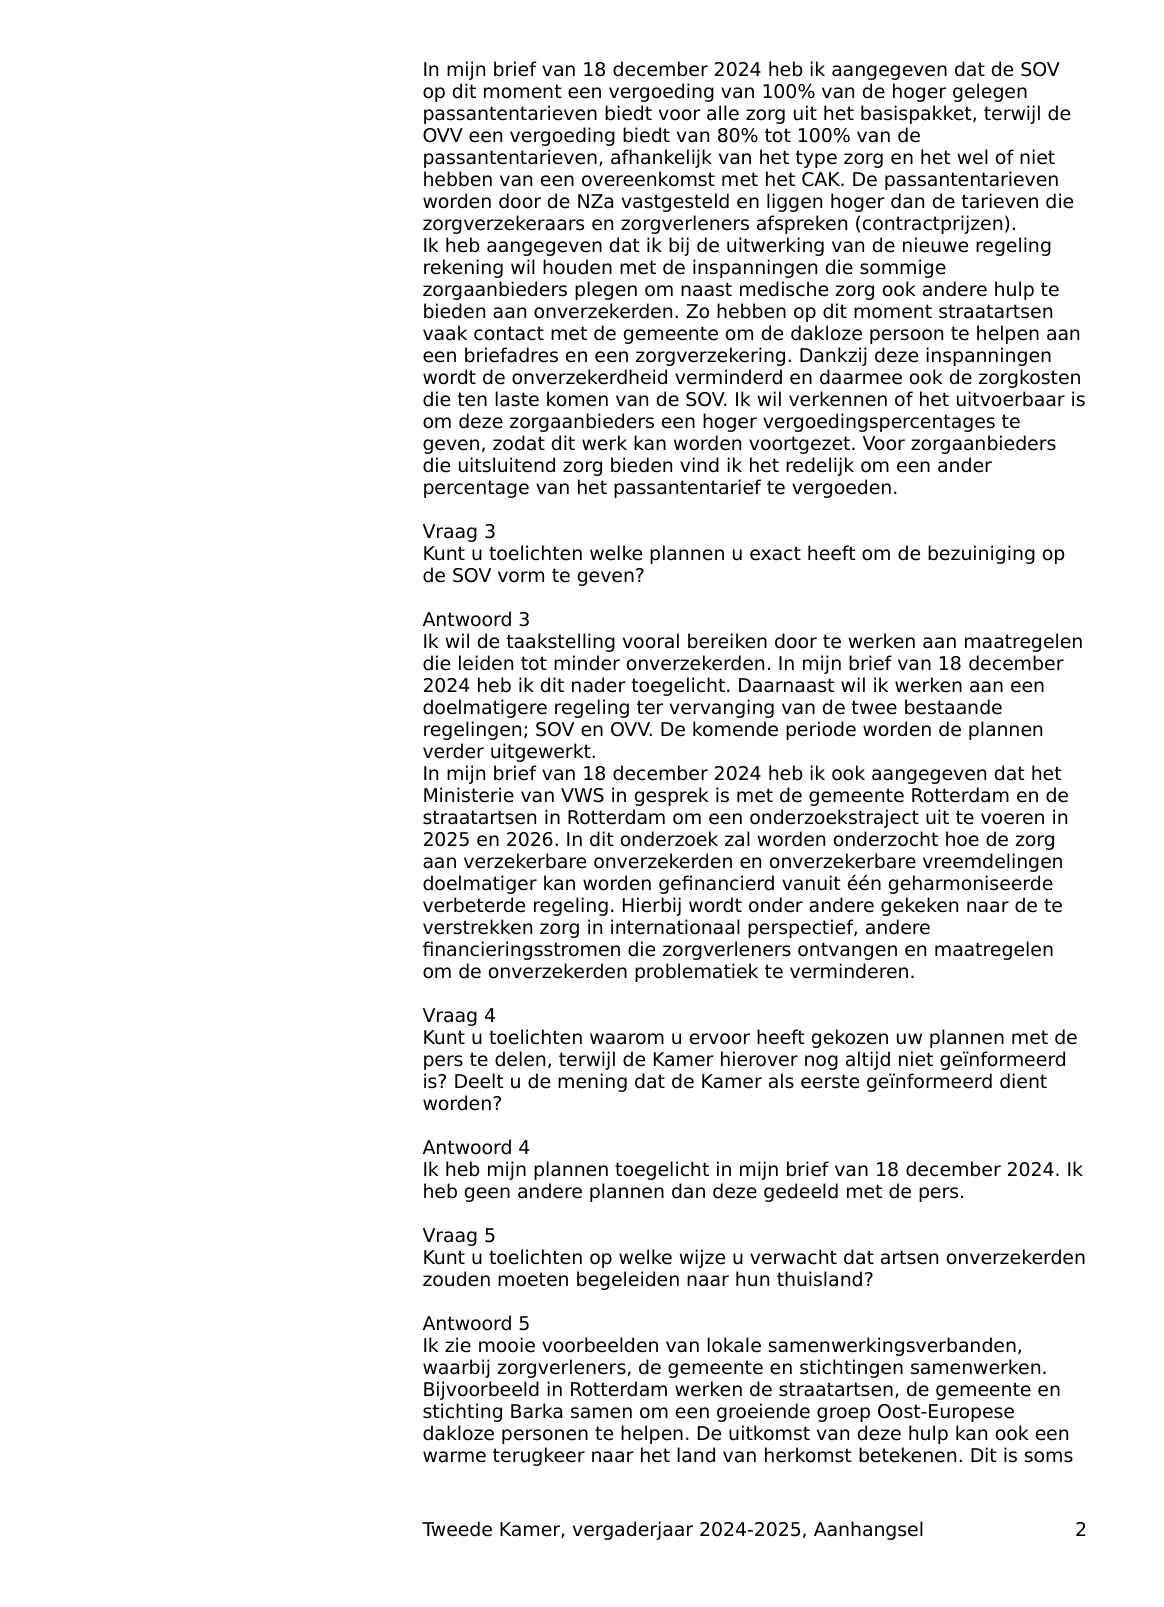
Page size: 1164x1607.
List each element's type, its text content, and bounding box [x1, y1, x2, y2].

text Antwoord 3 [422, 609, 1087, 631]
text Antwoord 5 [422, 1313, 1087, 1335]
text Ik heb aangegeven dat ik bij de uitwerking van de nieuwe regeling rekening wil houden met de inspanningen die sommige zorgaanbieders plegen om naast medische zorg ook andere hulp te bieden aan onverzekerden. Zo hebben op dit moment straatartsen vaak contact met de gemeente om de dakloze persoon te helpen aan een briefadres en een zorgverzekering. Dankzij deze inspanningen wordt de onverzekerdheid verminderd en daarmee ook de zorgkosten die ten laste komen van de SOV. Ik wil verkennen of het uitvoerbaar is om deze zorgaanbieders een hoger vergoedingspercentages te geven, zodat dit werk kan worden voortgezet. Voor zorgaanbieders die uitsluitend zorg bieden vind ik het redelijk om een ander percentage van het passantentarief te vergoeden. [422, 235, 1087, 499]
text Ik zie mooie voorbeelden van lokale samenwerkingsverbanden, waarbij zorgverleners, de gemeente en stichtingen samenwerken. Bijvoorbeeld in Rotterdam werken de straatartsen, de gemeente en stichting Barka samen om een groeiende groep Oost-Europese dakloze personen te helpen. De uitkomst van deze hulp kan ook een warme terugkeer naar het land van herkomst betekenen. Dit is soms [422, 1335, 1087, 1467]
text Kunt u toelichten op welke wijze u verwacht dat artsen onverzekerden zouden moeten begeleiden naar hun thuisland? [422, 1247, 1087, 1291]
text Vraag 3 [422, 521, 1087, 543]
text Antwoord 4 [422, 1137, 1087, 1159]
text Vraag 4 [422, 1005, 1087, 1027]
text Ik heb mijn plannen toegelicht in mijn brief van 18 december 2024. Ik heb geen andere plannen dan deze gedeeld met de pers. [422, 1159, 1087, 1203]
text Ik wil de taakstelling vooral bereiken door te werken aan maatregelen die leiden tot minder onverzekerden. In mijn brief van 18 december 2024 heb ik dit nader toegelicht. Daarnaast wil ik werken aan een doelmatigere regeling ter vervanging van de twee bestaande regelingen; SOV en OVV. De komende periode worden de plannen verder uitgewerkt. [422, 631, 1087, 763]
text Vraag 5 [422, 1225, 1087, 1247]
text Kunt u toelichten welke plannen u exact heeft om de bezuiniging op de SOV vorm te geven? [422, 543, 1087, 587]
text Kunt u toelichten waarom u ervoor heeft gekozen uw plannen met de pers te delen, terwijl de Kamer hierover nog altijd niet geïnformeerd is? Deelt u de mening dat de Kamer als eerste geïnformeerd dient worden? [422, 1027, 1087, 1115]
text In mijn brief van 18 december 2024 heb ik ook aangegeven dat het Ministerie van VWS in gesprek is met de gemeente Rotterdam en de straatartsen in Rotterdam om een onderzoekstraject uit te voeren in 2025 en 2026. In dit onderzoek zal worden onderzocht hoe de zorg aan verzekerbare onverzekerden en onverzekerbare vreemdelingen doelmatiger kan worden gefinancierd vanuit één geharmoniseerde verbeterde regeling. Hierbij wordt onder andere gekeken naar de te verstrekken zorg in internationaal perspectief, andere financieringsstromen die zorgverleners ontvangen en maatregelen om de onverzekerden problematiek te verminderen. [422, 763, 1087, 983]
text In mijn brief van 18 december 2024 heb ik aangegeven dat de SOV op dit moment een vergoeding van 100% van de hoger gelegen passantentarieven biedt voor alle zorg uit het basispakket, terwijl de OVV een vergoeding biedt van 80% tot 100% van de passantentarieven, afhankelijk van het type zorg en het wel of niet hebben van een overeenkomst met het CAK. De passantentarieven worden door de NZa vastgesteld en liggen hoger dan de tarieven die zorgverzekeraars en zorgverleners afspreken (contractprijzen). [422, 59, 1087, 235]
